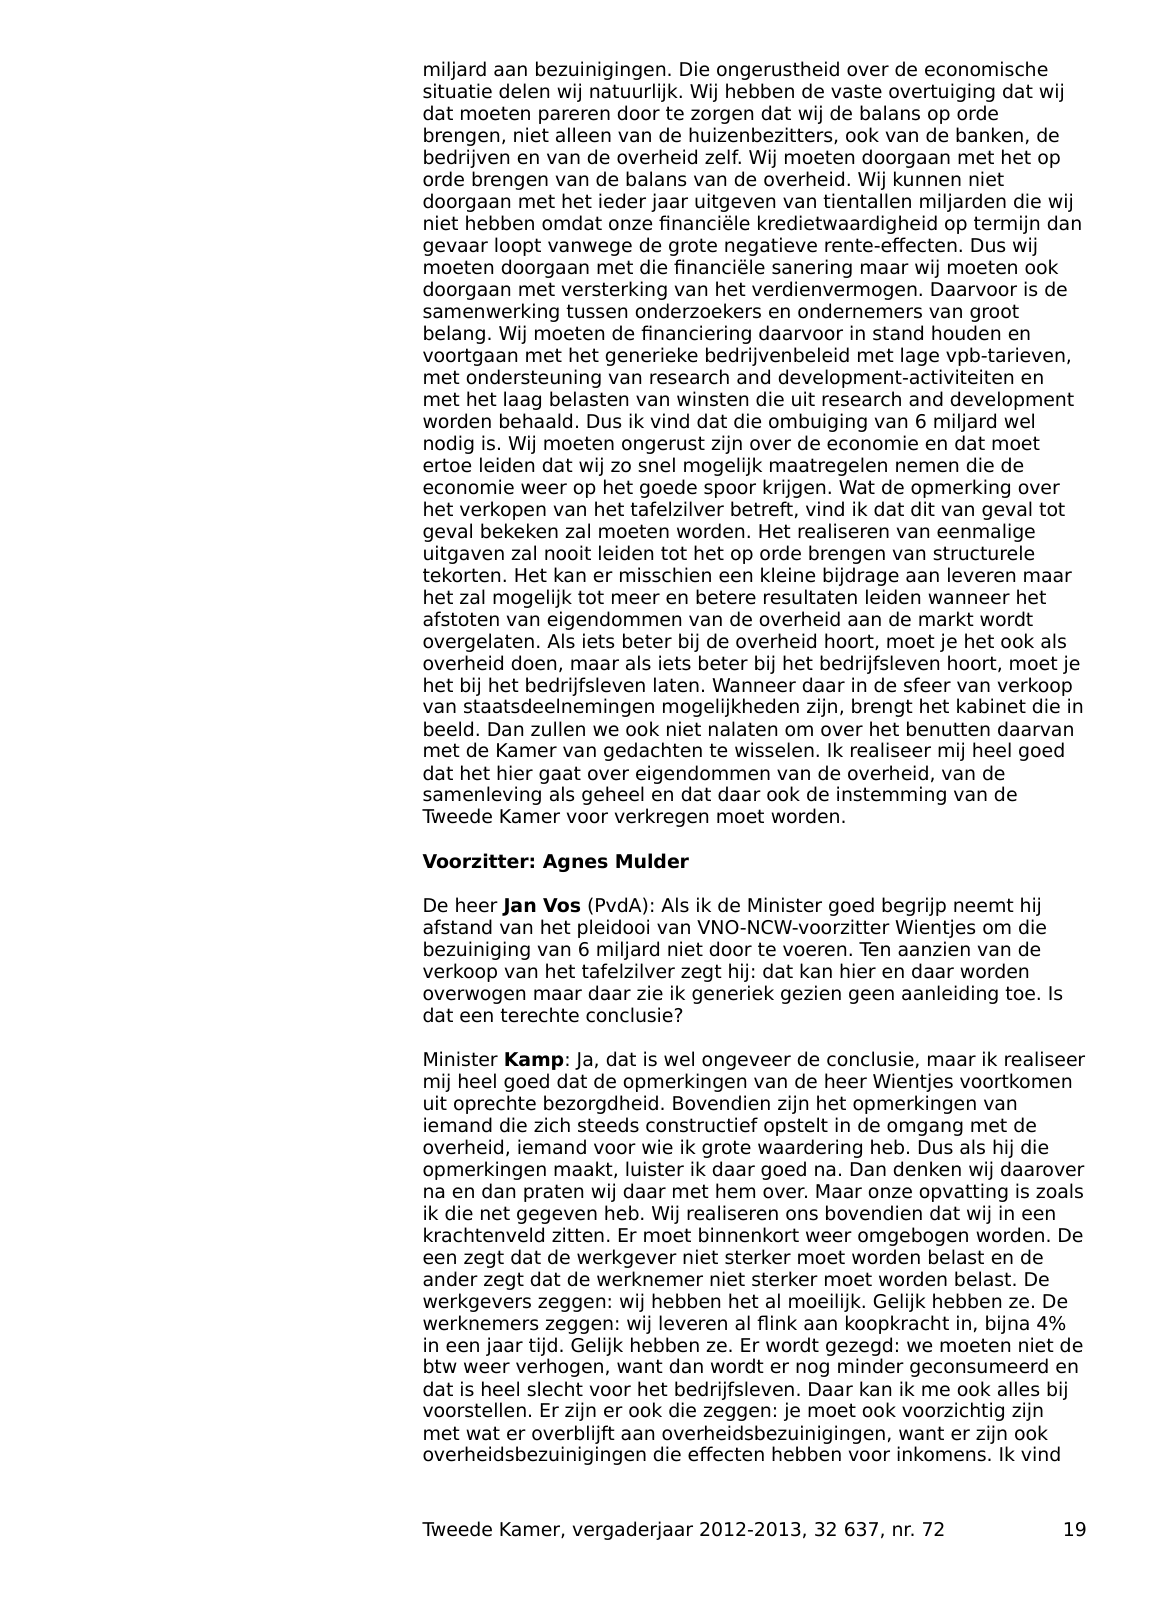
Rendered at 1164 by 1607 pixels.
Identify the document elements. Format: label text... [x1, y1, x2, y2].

text miljard aan bezuinigingen. Die ongerustheid over de economische situatie delen wij natuurlijk. Wij hebben de vaste overtuiging dat wij dat moeten pareren door te zorgen dat wij de balans op orde brengen, niet alleen van de huizenbezitters, ook van de banken, de bedrijven en van de overheid zelf. Wij moeten doorgaan met het op orde brengen van de balans van de overheid. Wij kunnen niet doorgaan met het ieder jaar uitgeven van tientallen miljarden die wij niet hebben omdat onze financiële kredietwaardigheid op termijn dan gevaar loopt vanwege de grote negatieve rente-effecten. Dus wij moeten doorgaan met die financiële sanering maar wij moeten ook doorgaan met versterking van het verdienvermogen. Daarvoor is de samenwerking tussen onderzoekers en ondernemers van groot belang. Wij moeten de financiering daarvoor in stand houden en voortgaan met het generieke bedrijvenbeleid met lage vpb-tarieven, met ondersteuning van research and development-activiteiten en met het laag belasten van winsten die uit research and development worden behaald. Dus ik vind dat die ombuiging van 6 miljard wel nodig is. Wij moeten ongerust zijn over de economie en dat moet ertoe leiden dat wij zo snel mogelijk maatregelen nemen die de economie weer op het goede spoor krijgen. Wat de opmerking over het verkopen van het tafelzilver betreft, vind ik dat dit van geval tot geval bekeken zal moeten worden. Het realiseren van eenmalige uitgaven zal nooit leiden tot het op orde brengen van structurele tekorten. Het kan er misschien een kleine bijdrage aan leveren maar het zal mogelijk tot meer en betere resultaten leiden wanneer het afstoten van eigendommen van de overheid aan de markt wordt overgelaten. Als iets beter bij de overheid hoort, moet je het ook als overheid doen, maar als iets beter bij het bedrijfsleven hoort, moet je het bij het bedrijfsleven laten. Wanneer daar in de sfeer van verkoop van staatsdeelnemingen mogelijkheden zijn, brengt het kabinet die in beeld. Dan zullen we ook niet nalaten om over het benutten daarvan met de Kamer van gedachten te wisselen. Ik realiseer mij heel goed dat het hier gaat over eigendommen van de overheid, van de samenleving als geheel en dat daar ook de instemming van de Tweede Kamer voor verkregen moet worden. [422, 59, 1087, 828]
text Minister Kamp: Ja, dat is wel ongeveer de conclusie, maar ik realiseer mij heel goed dat de opmerkingen van de heer Wientjes voortkomen uit oprechte bezorgdheid. Bovendien zijn het opmerkingen van iemand die zich steeds constructief opstelt in de omgang met de overheid, iemand voor wie ik grote waardering heb. Dus als hij die opmerkingen maakt, luister ik daar goed na. Dan denken wij daarover na en dan praten wij daar met hem over. Maar onze opvatting is zoals ik die net gegeven heb. Wij realiseren ons bovendien dat wij in een krachtenveld zitten. Er moet binnenkort weer omgebogen worden. De een zegt dat de werkgever niet sterker moet worden belast en de ander zegt dat de werknemer niet sterker moet worden belast. De werkgevers zeggen: wij hebben het al moeilijk. Gelijk hebben ze. De werknemers zeggen: wij leveren al flink aan koopkracht in, bijna 4% in een jaar tijd. Gelijk hebben ze. Er wordt gezegd: we moeten niet de btw weer verhogen, want dan wordt er nog minder geconsumeerd en dat is heel slecht voor het bedrijfsleven. Daar kan ik me ook alles bij voorstellen. Er zijn er ook die zeggen: je moet ook voorzichtig zijn met wat er overblijft aan overheidsbezuinigingen, want er zijn ook overheidsbezuinigingen die effecten hebben voor inkomens. Ik vind [422, 1049, 1087, 1466]
text De heer Jan Vos (PvdA): Als ik de Minister goed begrijp neemt hij afstand van het pleidooi van VNO-NCW-voorzitter Wientjes om die bezuiniging van 6 miljard niet door te voeren. Ten aanzien van de verkoop van het tafelzilver zegt hij: dat kan hier en daar worden overwogen maar daar zie ik generiek gezien geen aanleiding toe. Is dat een terechte conclusie? [422, 895, 1087, 1027]
subtitle Voorzitter: Agnes Mulder [422, 851, 1087, 872]
